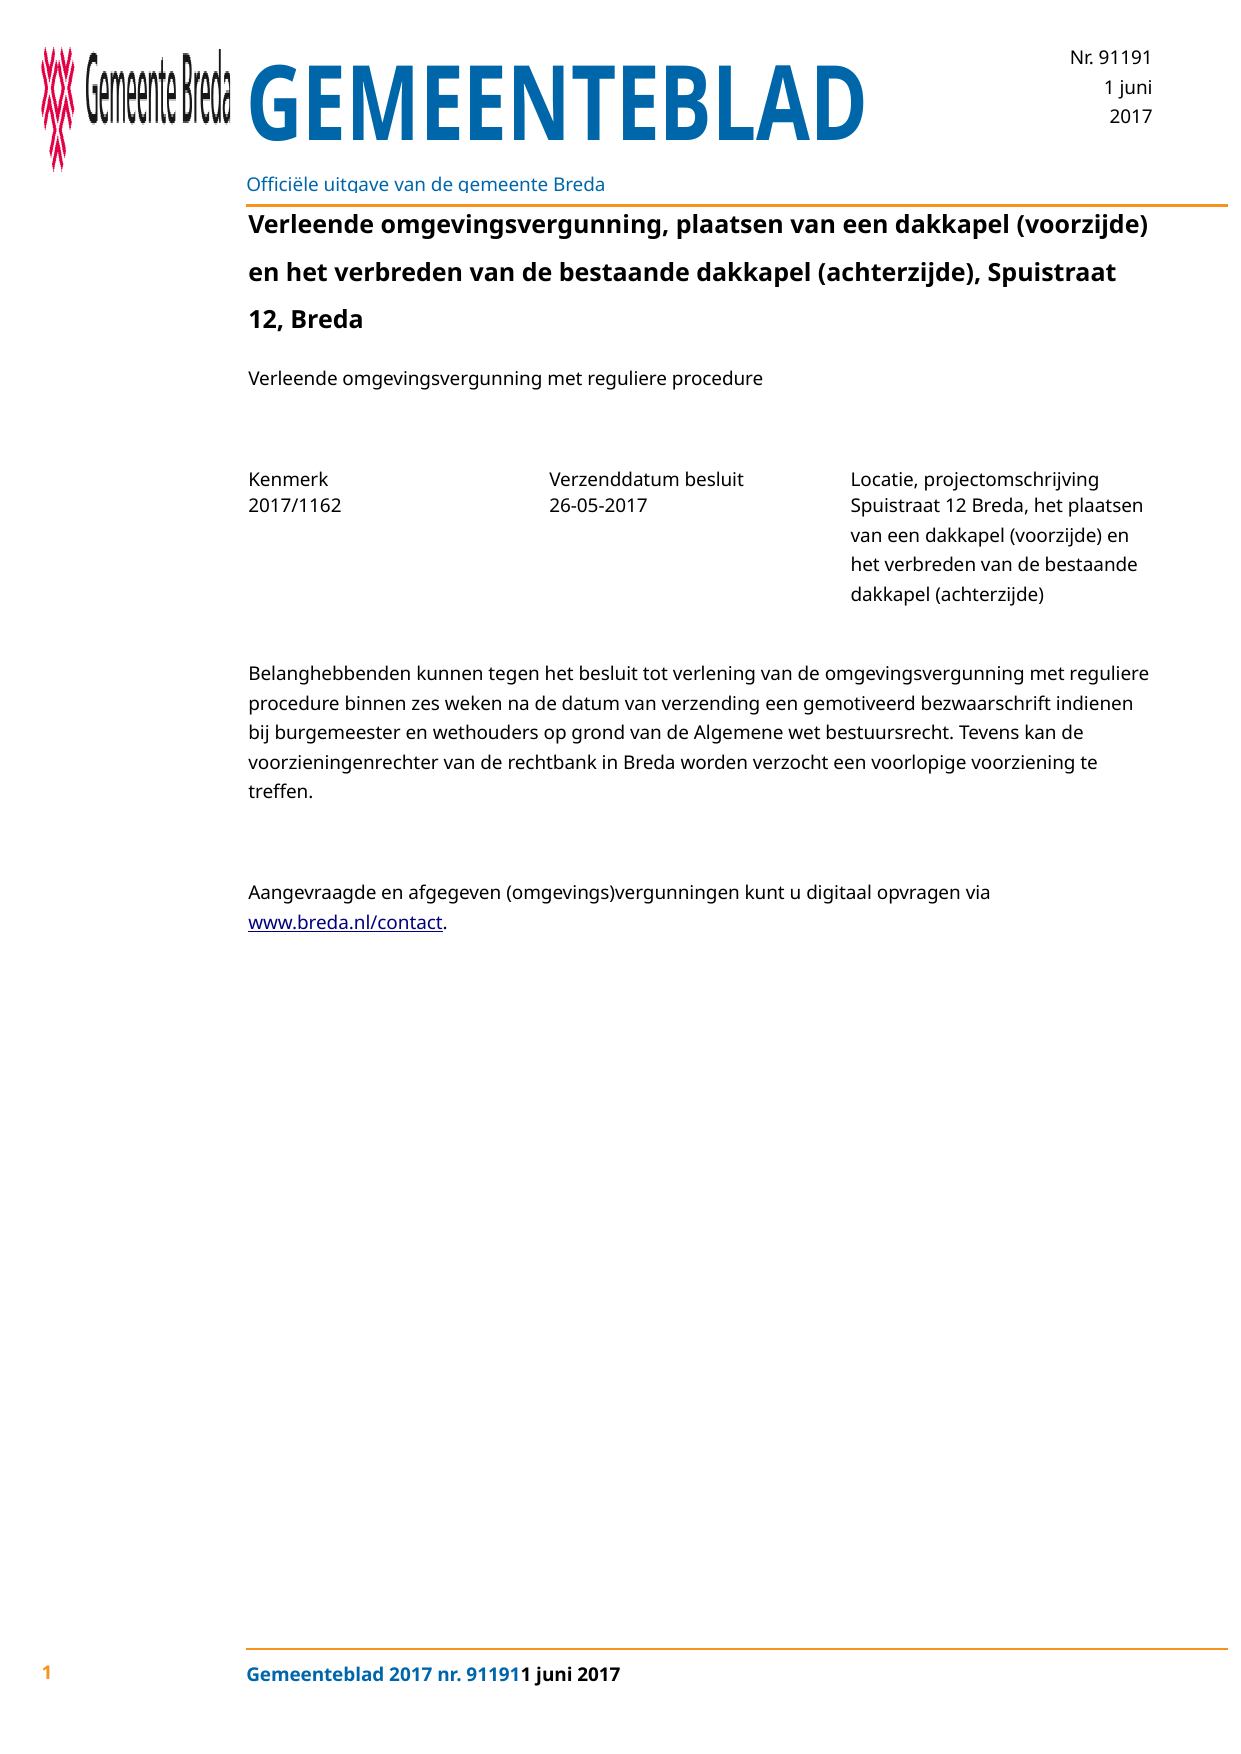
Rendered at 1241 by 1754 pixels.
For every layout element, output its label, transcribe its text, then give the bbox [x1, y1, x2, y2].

text Belanghebbenden kunnen tegen het besluit tot verlening van de omgevingsvergunning met reguliere procedure binnen zes weken na de datum van verzending een gemotiveerd bezwaarschrift indienen bij burgemeester en wethouders op grond van de Algemene wet bestuursrecht. Tevens kan de voorzieningenrechter van de rechtbank in Breda worden verzocht een voorlopige voorziening te treffen. [248, 660, 1152, 804]
picture [41, 47, 231, 172]
text Verleende omgevingsvergunning met reguliere procedure [248, 366, 1152, 391]
table_header Locatie, projectomschrijving [850, 466, 1152, 492]
text Verleende omgevingsvergunning, plaatsen van een dakkapel (voorzijde) en het verbreden van de bestaande dakkapel (achterzijde), Spuistraat 12, Breda [248, 207, 1152, 336]
table_cell 26-05-2017 [549, 492, 850, 607]
table_header Verzenddatum besluit [549, 466, 850, 492]
table_header Kenmerk [248, 466, 549, 492]
table_cell 2017/1162 [248, 492, 549, 607]
table_cell Spuistraat 12 Breda, het plaatsen van een dakkapel (voorzijde) en het verbreden van de bestaande dakkapel (achterzijde) [850, 492, 1152, 607]
text Aangevraagde en afgegeven (omgevings)vergunningen kunt u digitaal opvragen via www.breda.nl/contact. [248, 879, 1152, 935]
